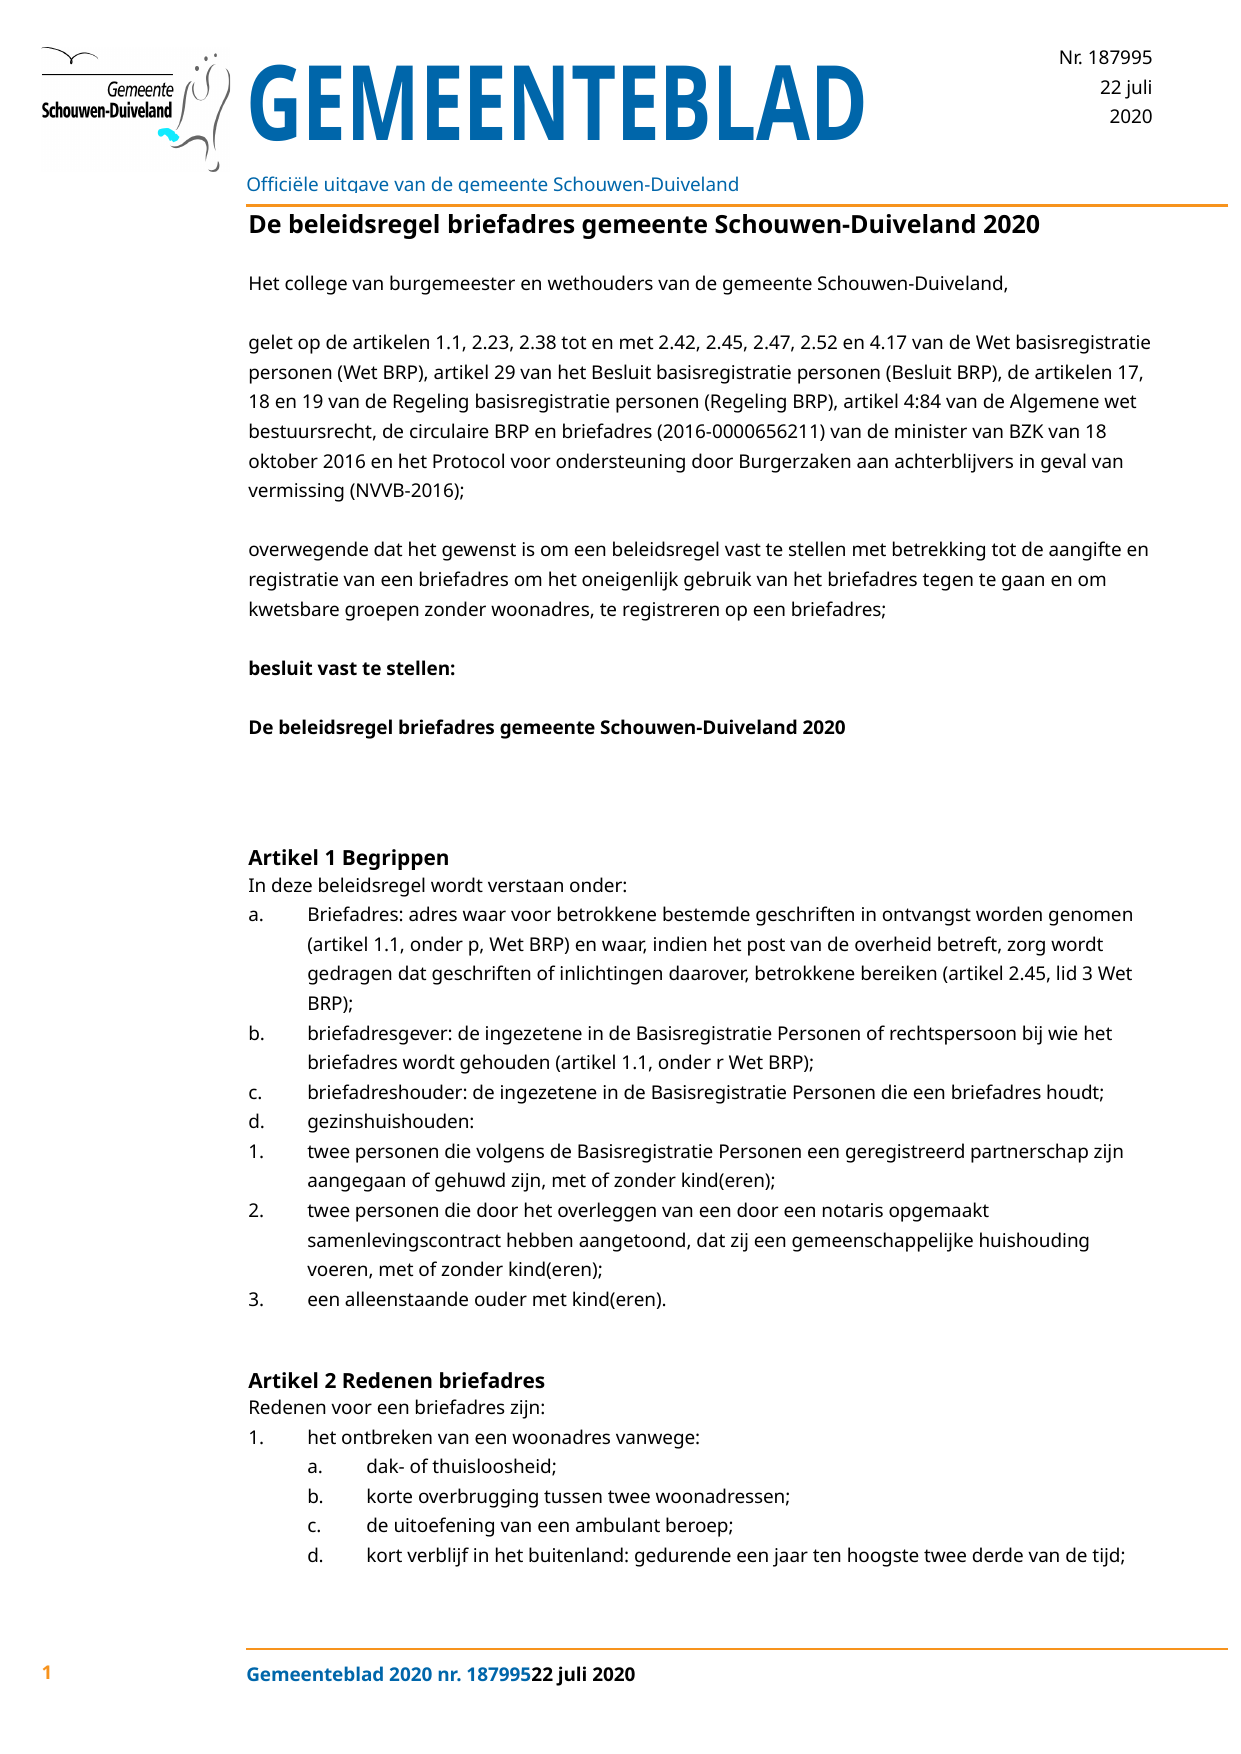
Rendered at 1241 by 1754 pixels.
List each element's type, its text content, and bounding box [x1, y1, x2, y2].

list een alleenstaande ouder met kind(eren). [248, 1286, 1152, 1312]
text Artikel 2 Redenen briefadres [248, 1366, 1152, 1394]
text Het college van burgemeester en wethouders van de gemeente Schouwen-Duiveland, [248, 270, 1152, 296]
list twee personen die door het overleggen van een door een notaris opgemaakt samenlevingscontract hebben aangetoond, dat zij een gemeenschappelijke huishouding voeren, met of zonder kind(eren); [248, 1197, 1152, 1282]
text gelet op de artikelen 1.1, 2.23, 2.38 tot en met 2.42, 2.45, 2.47, 2.52 en 4.17 van de Wet basisregistratie personen (Wet BRP), artikel 29 van het Besluit basisregistratie personen (Besluit BRP), de artikelen 17, 18 en 19 van de Regeling basisregistratie personen (Regeling BRP), artikel 4:84 van de Algemene wet bestuursrecht, de circulaire BRP en briefadres (2016-0000656211) van de minister van BZK van 18 oktober 2016 en het Protocol voor ondersteuning door Burgerzaken aan achterblijvers in geval van vermissing (NVVB-2016); [248, 329, 1152, 503]
list Briefadres: adres waar voor betrokkene bestemde geschriften in ontvangst worden genomen (artikel 1.1, onder p, Wet BRP) en waar, indien het post van de overheid betreft, zorg wordt gedragen dat geschriften of inlichtingen daarover, betrokkene bereiken (artikel 2.45, lid 3 Wet BRP); [248, 901, 1152, 1016]
text Redenen voor een briefadres zijn: [248, 1394, 1152, 1420]
text besluit vast te stellen: [248, 655, 1152, 681]
list gezinshuishouden: [248, 1108, 1152, 1134]
text overwegende dat het gewenst is om een beleidsregel vast te stellen met betrekking tot de aangifte en registratie van een briefadres om het oneigenlijk gebruik van het briefadres tegen te gaan en om kwetsbare groepen zonder woonadres, te registreren op een briefadres; [248, 537, 1152, 621]
list briefadresgever: de ingezetene in de Basisregistratie Personen of rechtspersoon bij wie het briefadres wordt gehouden (artikel 1.1, onder r Wet BRP); [248, 1020, 1152, 1075]
list briefadreshouder: de ingezetene in de Basisregistratie Personen die een briefadres houdt; [248, 1079, 1152, 1104]
list dak- of thuisloosheid; [307, 1453, 1152, 1479]
text De beleidsregel briefadres gemeente Schouwen-Duiveland 2020 [248, 207, 1152, 241]
list het ontbreken van een woonadres vanwege: [248, 1424, 1152, 1450]
list de uitoefening van een ambulant beroep; [307, 1513, 1152, 1538]
text In deze beleidsregel wordt verstaan onder: [248, 872, 1152, 897]
picture [41, 47, 231, 172]
list kort verblijf in het buitenland: gedurende een jaar ten hoogste twee derde van de tijd; [307, 1542, 1152, 1568]
text Artikel 1 Begrippen [248, 843, 1152, 872]
list twee personen die volgens de Basisregistratie Personen een geregistreerd partnerschap zijn aangegaan of gehuwd zijn, met of zonder kind(eren); [248, 1138, 1152, 1193]
list korte overbrugging tussen twee woonadressen; [307, 1483, 1152, 1509]
text De beleidsregel briefadres gemeente Schouwen-Duiveland 2020 [248, 714, 1152, 740]
